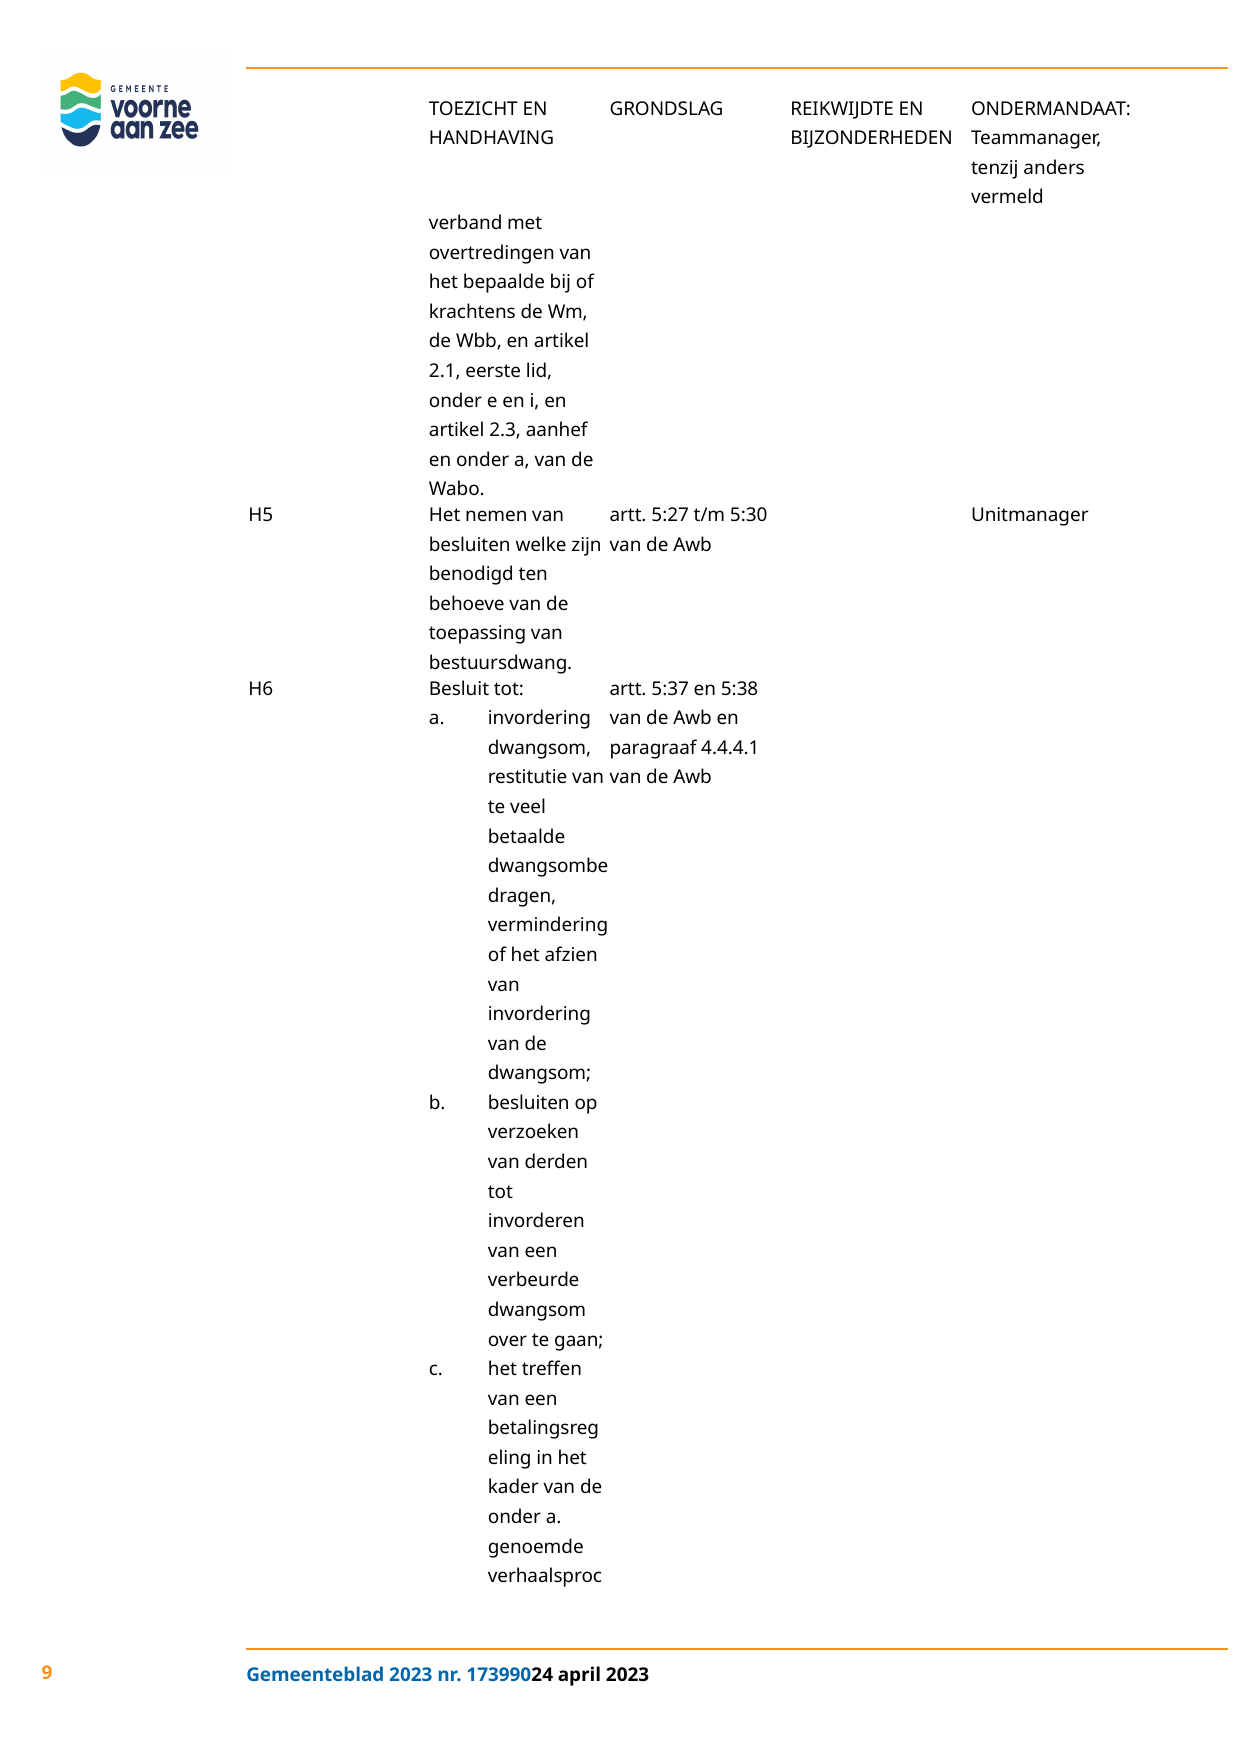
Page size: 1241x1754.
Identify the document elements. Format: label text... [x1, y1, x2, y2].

table_cell H5 [248, 501, 429, 675]
table_cell verband met overtredingen van het bepaalde bij of krachtens de Wm, de Wbb, en artikel 2.1, eerste lid, onder e en i, en artikel 2.3, aanhef en onder a, van de Wabo. [429, 209, 609, 501]
table_cell Besluit tot: invordering dwangsom, restitutie van te veel betaalde dwangsombedragen, vermindering of het afzien van invordering van de dwangsom; besluiten op verzoeken van derden tot invorderen van een verbeurde dwangsom over te gaan; het treffen van een betalingsregeling in het kader van de onder a. genoemde verhaalsproc [429, 675, 609, 1588]
table_cell artt. 5:37 en 5:38 van de Awb en paragraaf 4.4.4.1 van de Awb [609, 675, 790, 1588]
table_cell [971, 675, 1152, 1588]
picture [41, 47, 231, 172]
table_cell Unitmanager [971, 501, 1152, 675]
table_header [248, 95, 429, 209]
table_cell Het nemen van besluiten welke zijn benodigd ten behoeve van de toepassing van bestuursdwang. [429, 501, 609, 675]
table_cell [790, 209, 971, 501]
table_cell H6 [248, 675, 429, 1588]
table_cell [790, 675, 971, 1588]
table_cell [790, 501, 971, 675]
table_header ONDERMANDAAT: Teammanager, tenzij anders vermeld [971, 95, 1152, 209]
table_header GRONDSLAG [609, 95, 790, 209]
table_cell [248, 209, 429, 501]
table_header REIKWIJDTE EN BIJZONDERHEDEN [790, 95, 971, 209]
table_cell artt. 5:27 t/m 5:30 van de Awb [609, 501, 790, 675]
table_header TOEZICHT EN HANDHAVING [429, 95, 609, 209]
table_cell [971, 209, 1152, 501]
table_cell [609, 209, 790, 501]
